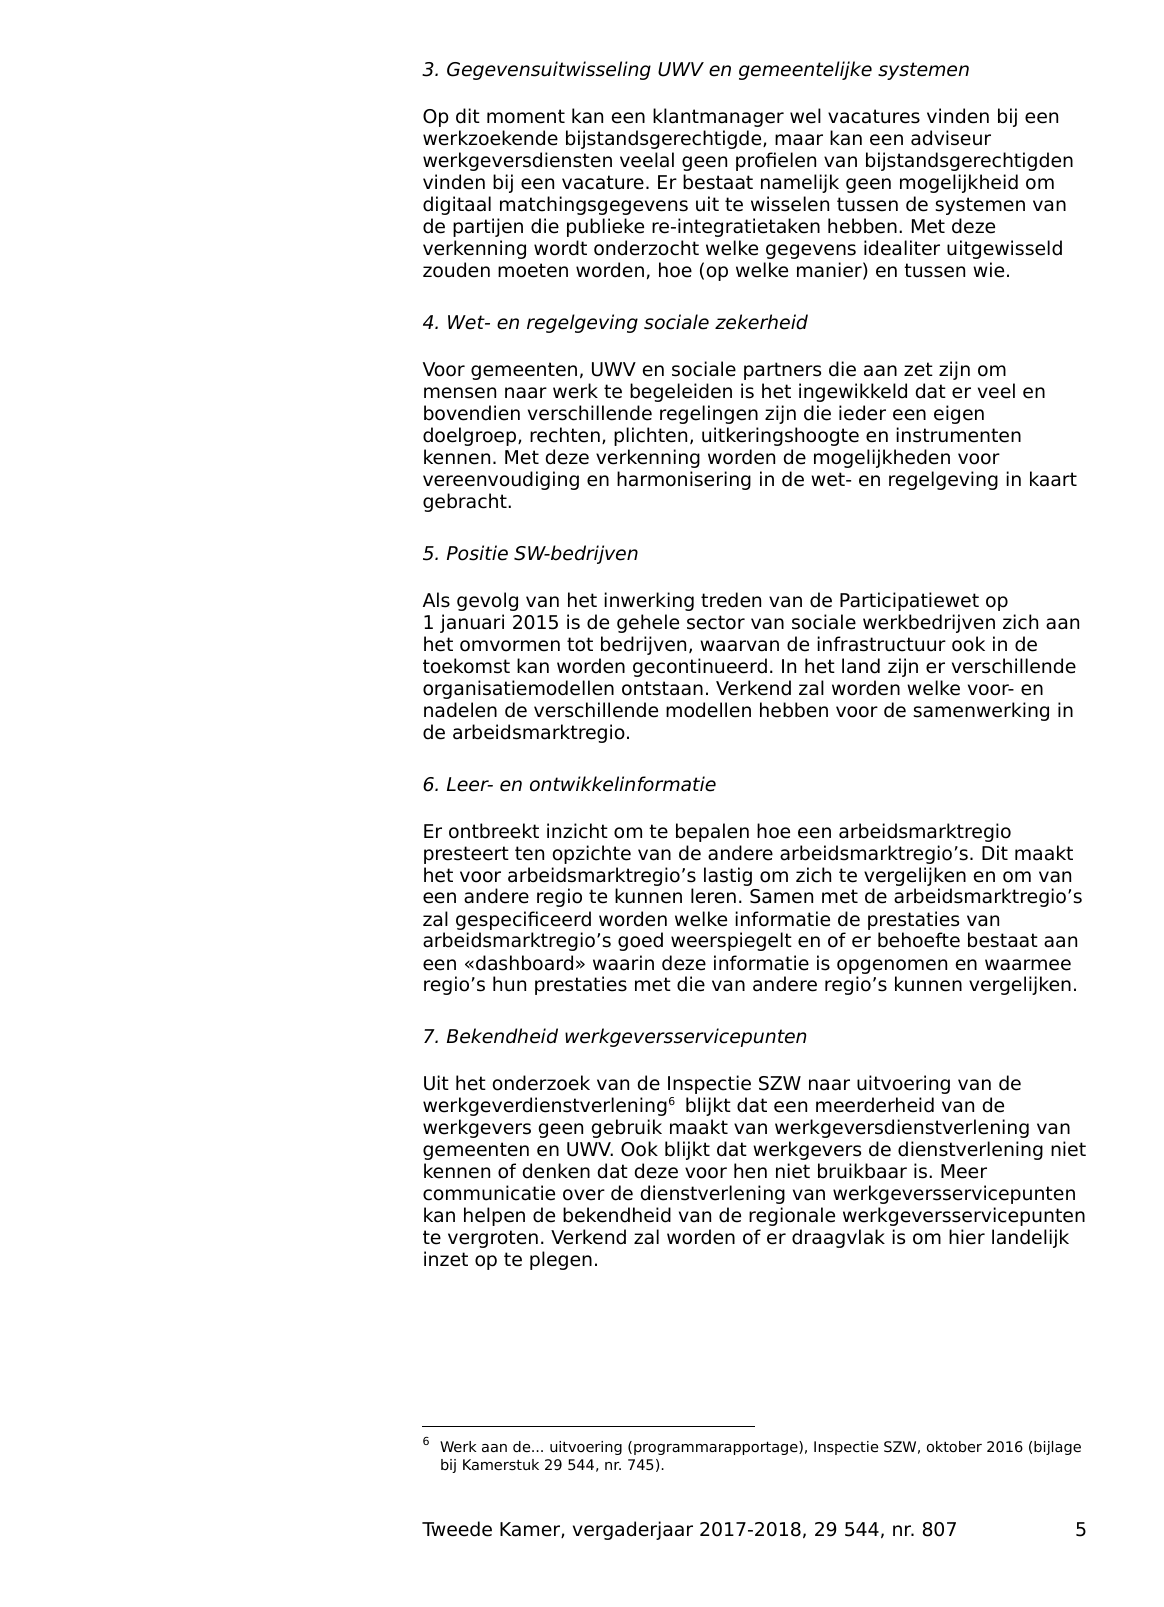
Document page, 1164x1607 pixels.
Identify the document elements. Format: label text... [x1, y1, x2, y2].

subtitle 4. Wet- en regelgeving sociale zekerheid [422, 312, 1087, 334]
text Werk aan de... uitvoering (programmarapportage), Inspectie SZW, oktober 2016 (bijlage bij Kamerstuk 29 544, nr. 745). [422, 1435, 1087, 1474]
text Uit het onderzoek van de Inspectie SZW naar uitvoering van de werkgeverdienstverlening blijkt dat een meerderheid van de werkgevers geen gebruik maakt van werkgeversdienstverlening van gemeenten en UWV. Ook blijkt dat werkgevers de dienstverlening niet kennen of denken dat deze voor hen niet bruikbaar is. Meer communicatie over de dienstverlening van werkgeversservicepunten kan helpen de bekendheid van de regionale werkgeversservicepunten te vergroten. Verkend zal worden of er draagvlak is om hier landelijk inzet op te plegen. [422, 1073, 1087, 1271]
subtitle 6. Leer- en ontwikkelinformatie [422, 773, 1087, 796]
text Als gevolg van het inwerking treden van de Participatiewet op 1 januari 2015 is de gehele sector van sociale werkbedrijven zich aan het omvormen tot bedrijven, waarvan de infrastructuur ook in de toekomst kan worden gecontinueerd. In het land zijn er verschillende organisatiemodellen ontstaan. Verkend zal worden welke voor- en nadelen de verschillende modellen hebben voor de samenwerking in de arbeidsmarktregio. [422, 590, 1087, 743]
subtitle 5. Positie SW-bedrijven [422, 543, 1087, 565]
subtitle 7. Bekendheid werkgeversservicepunten [422, 1026, 1087, 1048]
text Voor gemeenten, UWV en sociale partners die aan zet zijn om mensen naar werk te begeleiden is het ingewikkeld dat er veel en bovendien verschillende regelingen zijn die ieder een eigen doelgroep, rechten, plichten, uitkeringshoogte en instrumenten kennen. Met deze verkenning worden de mogelijkheden voor vereenvoudiging en harmonisering in de wet- en regelgeving in kaart gebracht. [422, 359, 1087, 513]
text Er ontbreekt inzicht om te bepalen hoe een arbeidsmarktregio presteert ten opzichte van de andere arbeidsmarktregio’s. Dit maakt het voor arbeidsmarktregio’s lastig om zich te vergelijken en om van een andere regio te kunnen leren. Samen met de arbeidsmarktregio’s zal gespecificeerd worden welke informatie de prestaties van arbeidsmarktregio’s goed weerspiegelt en of er behoefte bestaat aan een «dashboard» waarin deze informatie is opgenomen en waarmee regio’s hun prestaties met die van andere regio’s kunnen vergelijken. [422, 821, 1087, 996]
subtitle 3. Gegevensuitwisseling UWV en gemeentelijke systemen [422, 59, 1087, 81]
text Op dit moment kan een klantmanager wel vacatures vinden bij een werkzoekende bijstandsgerechtigde, maar kan een adviseur werkgeversdiensten veelal geen profielen van bijstandsgerechtigden vinden bij een vacature. Er bestaat namelijk geen mogelijkheid om digitaal matchingsgegevens uit te wisselen tussen de systemen van de partijen die publieke re-integratietaken hebben. Met deze verkenning wordt onderzocht welke gegevens idealiter uitgewisseld zouden moeten worden, hoe (op welke manier) en tussen wie. [422, 106, 1087, 282]
